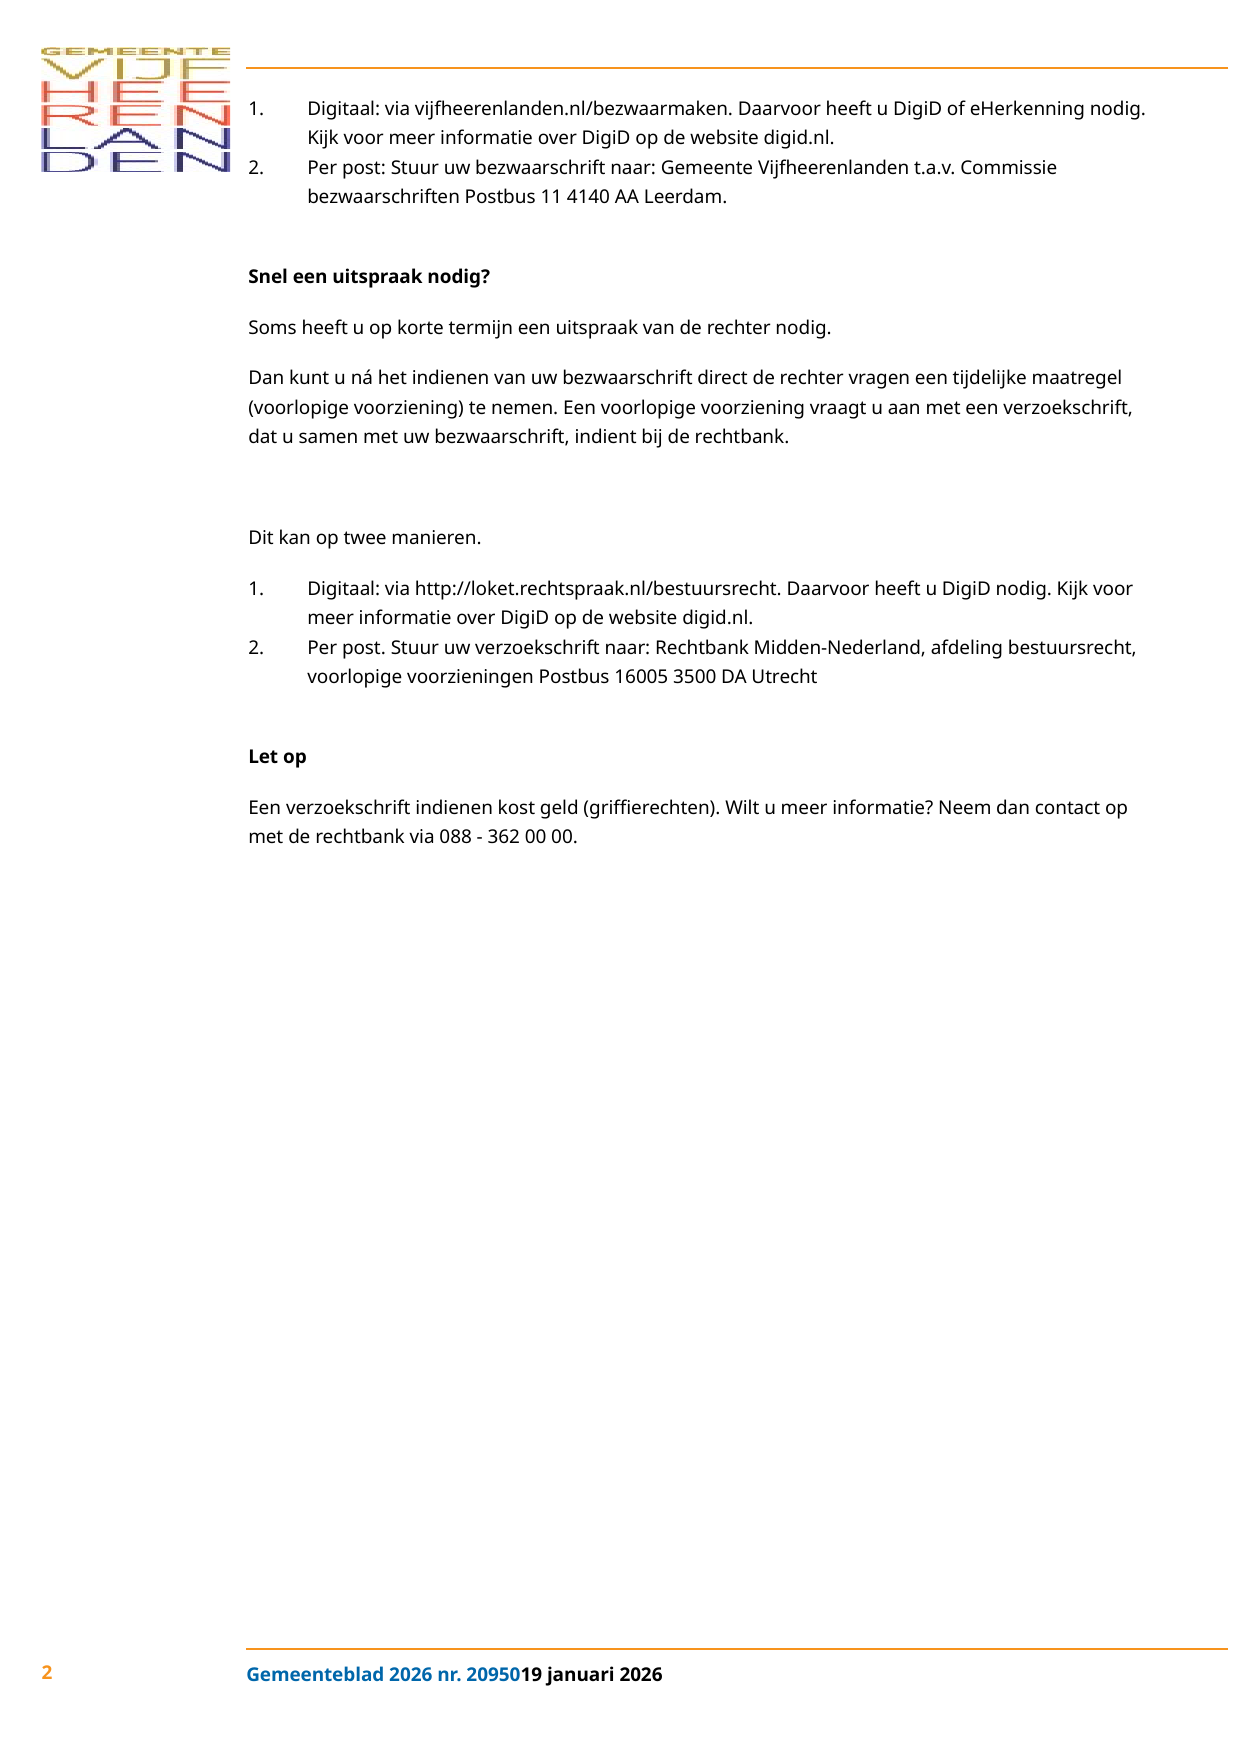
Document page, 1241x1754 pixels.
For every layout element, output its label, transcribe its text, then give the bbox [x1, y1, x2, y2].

text Een verzoekschrift indienen kost geld (griffierechten). Wilt u meer informatie? Neem dan contact op met de rechtbank via 088 - 362 00 00. [248, 794, 1152, 849]
picture [41, 47, 231, 172]
text Dit kan op twee manieren. [248, 524, 1152, 550]
list Digitaal: via http://loket.rechtspraak.nl/bestuursrecht. Daarvoor heeft u DigiD nodig. Kijk voor meer informatie over DigiD op de website digid.nl. [248, 575, 1152, 630]
text Let op [248, 743, 1152, 769]
text Snel een uitspraak nodig? [248, 263, 1152, 289]
text Dan kunt u ná het indienen van uw bezwaarschrift direct de rechter vragen een tijdelijke maatregel (voorlopige voorziening) te nemen. Een voorlopige voorziening vraagt u aan met een verzoekschrift, dat u samen met uw bezwaarschrift, indient bij de rechtbank. [248, 364, 1152, 449]
list Digitaal: via vijfheerenlanden.nl/bezwaarmaken. Daarvoor heeft u DigiD of eHerkenning nodig. Kijk voor meer informatie over DigiD op de website digid.nl. [248, 95, 1152, 150]
list Per post: Stuur uw bezwaarschrift naar: Gemeente Vijfheerenlanden t.a.v. Commissie bezwaarschriften Postbus 11 4140 AA Leerdam. [248, 154, 1152, 209]
text Soms heeft u op korte termijn een uitspraak van de rechter nodig. [248, 314, 1152, 340]
list Per post. Stuur uw verzoekschrift naar: Rechtbank Midden-Nederland, afdeling bestuursrecht, voorlopige voorzieningen Postbus 16005 3500 DA Utrecht [248, 634, 1152, 689]
